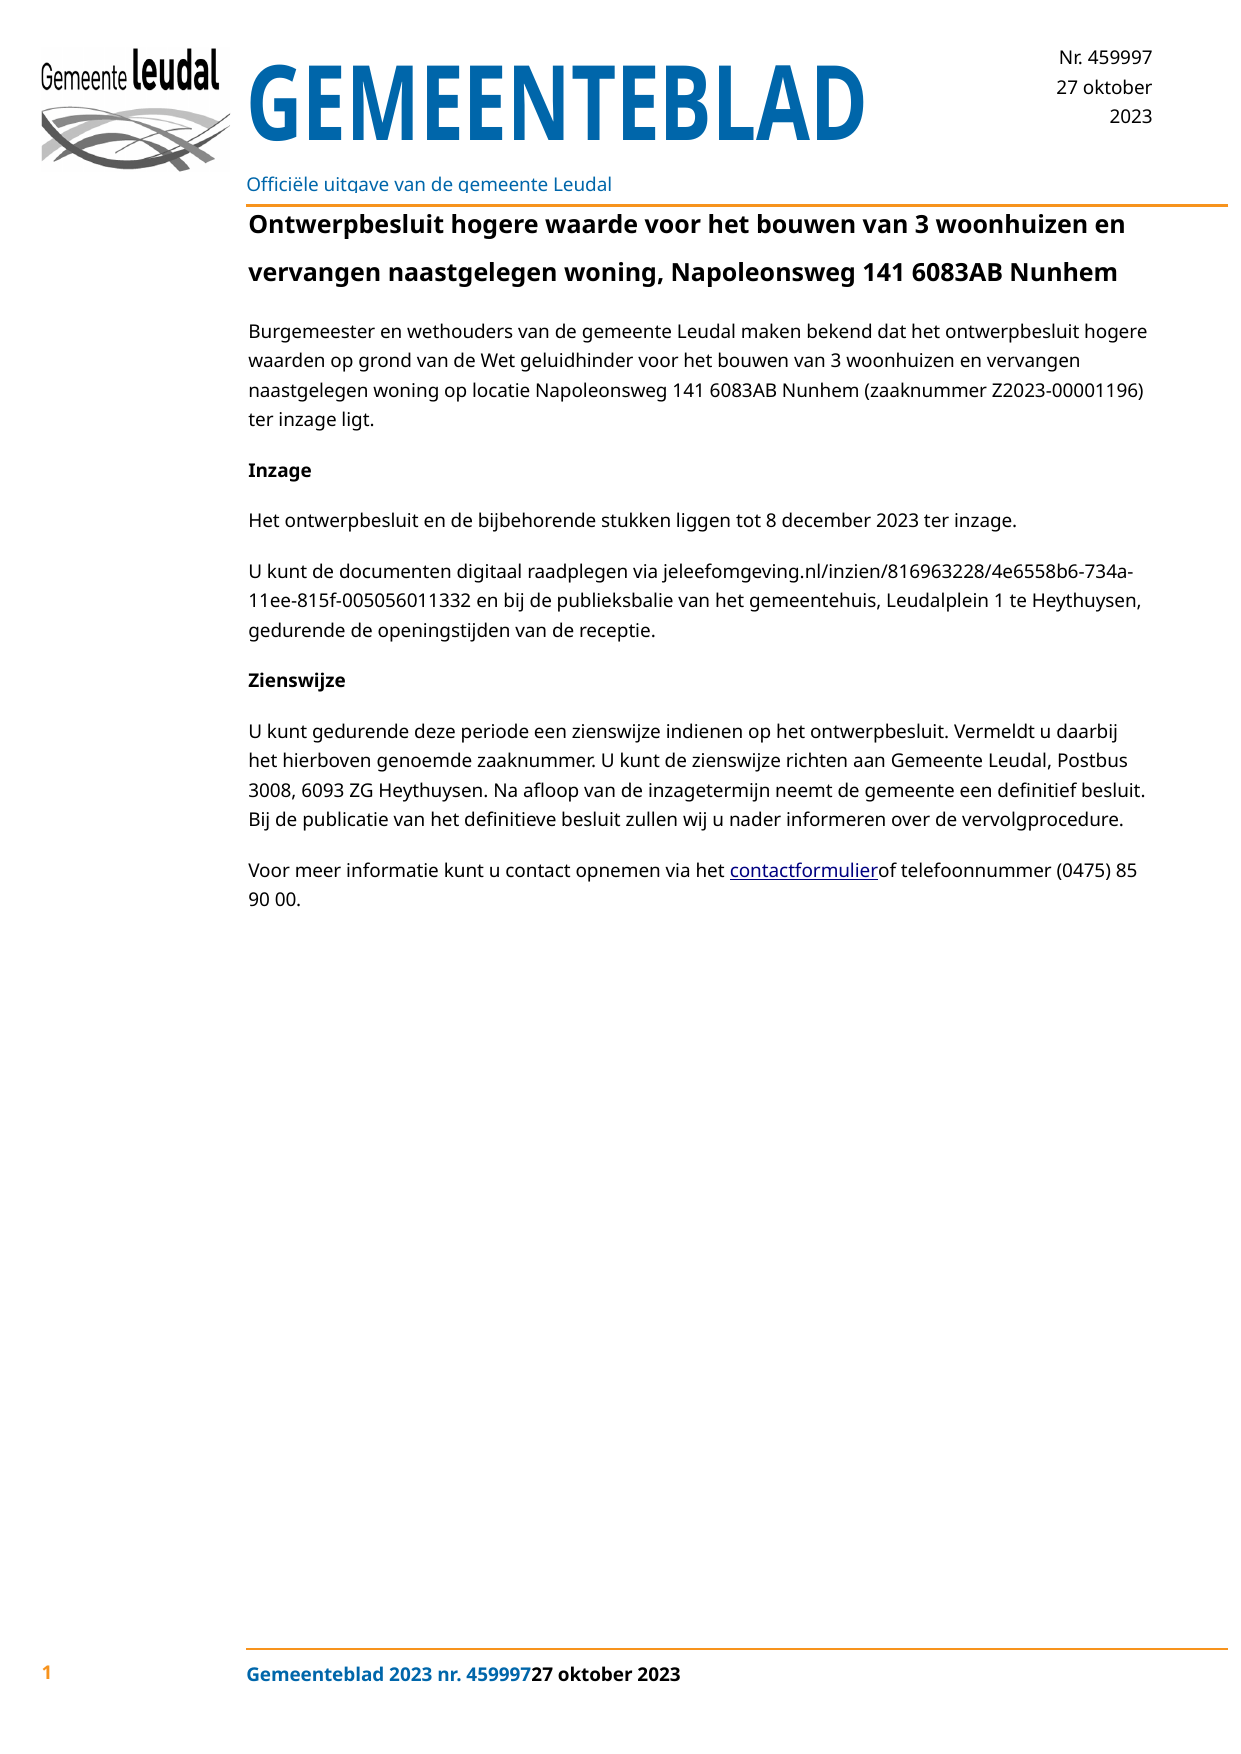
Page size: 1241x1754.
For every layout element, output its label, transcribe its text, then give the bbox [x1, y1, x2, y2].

text Voor meer informatie kunt u contact opnemen via het contactformulierof telefoonnummer (0475) 85 90 00. [248, 857, 1152, 912]
text Zienswijze [248, 667, 1152, 693]
text U kunt de documenten digitaal raadplegen via jeleefomgeving.nl/inzien/816963228/4e6558b6-734a-11ee-815f-005056011332 en bij de publieksbalie van het gemeentehuis, Leudalplein 1 te Heythuysen, gedurende de openingstijden van de receptie. [248, 558, 1152, 643]
text Het ontwerpbesluit en de bijbehorende stukken liggen tot 8 december 2023 ter inzage. [248, 507, 1152, 533]
text U kunt gedurende deze periode een zienswijze indienen op het ontwerpbesluit. Vermeldt u daarbij het hierboven genoemde zaaknummer. U kunt de zienswijze richten aan Gemeente Leudal, Postbus 3008, 6093 ZG Heythuysen. Na afloop van de inzagetermijn neemt de gemeente een definitief besluit. Bij de publicatie van het definitieve besluit zullen wij u nader informeren over de vervolgprocedure. [248, 718, 1152, 832]
text Ontwerpbesluit hogere waarde voor het bouwen van 3 woonhuizen en vervangen naastgelegen woning, Napoleonsweg 141 6083AB Nunhem [248, 207, 1152, 288]
picture [41, 47, 231, 172]
text Inzage [248, 457, 1152, 483]
text Burgemeester en wethouders van de gemeente Leudal maken bekend dat het ontwerpbesluit hogere waarden op grond van de Wet geluidhinder voor het bouwen van 3 woonhuizen en vervangen naastgelegen woning op locatie Napoleonsweg 141 6083AB Nunhem (zaaknummer Z2023-00001196) ter inzage ligt. [248, 318, 1152, 432]
